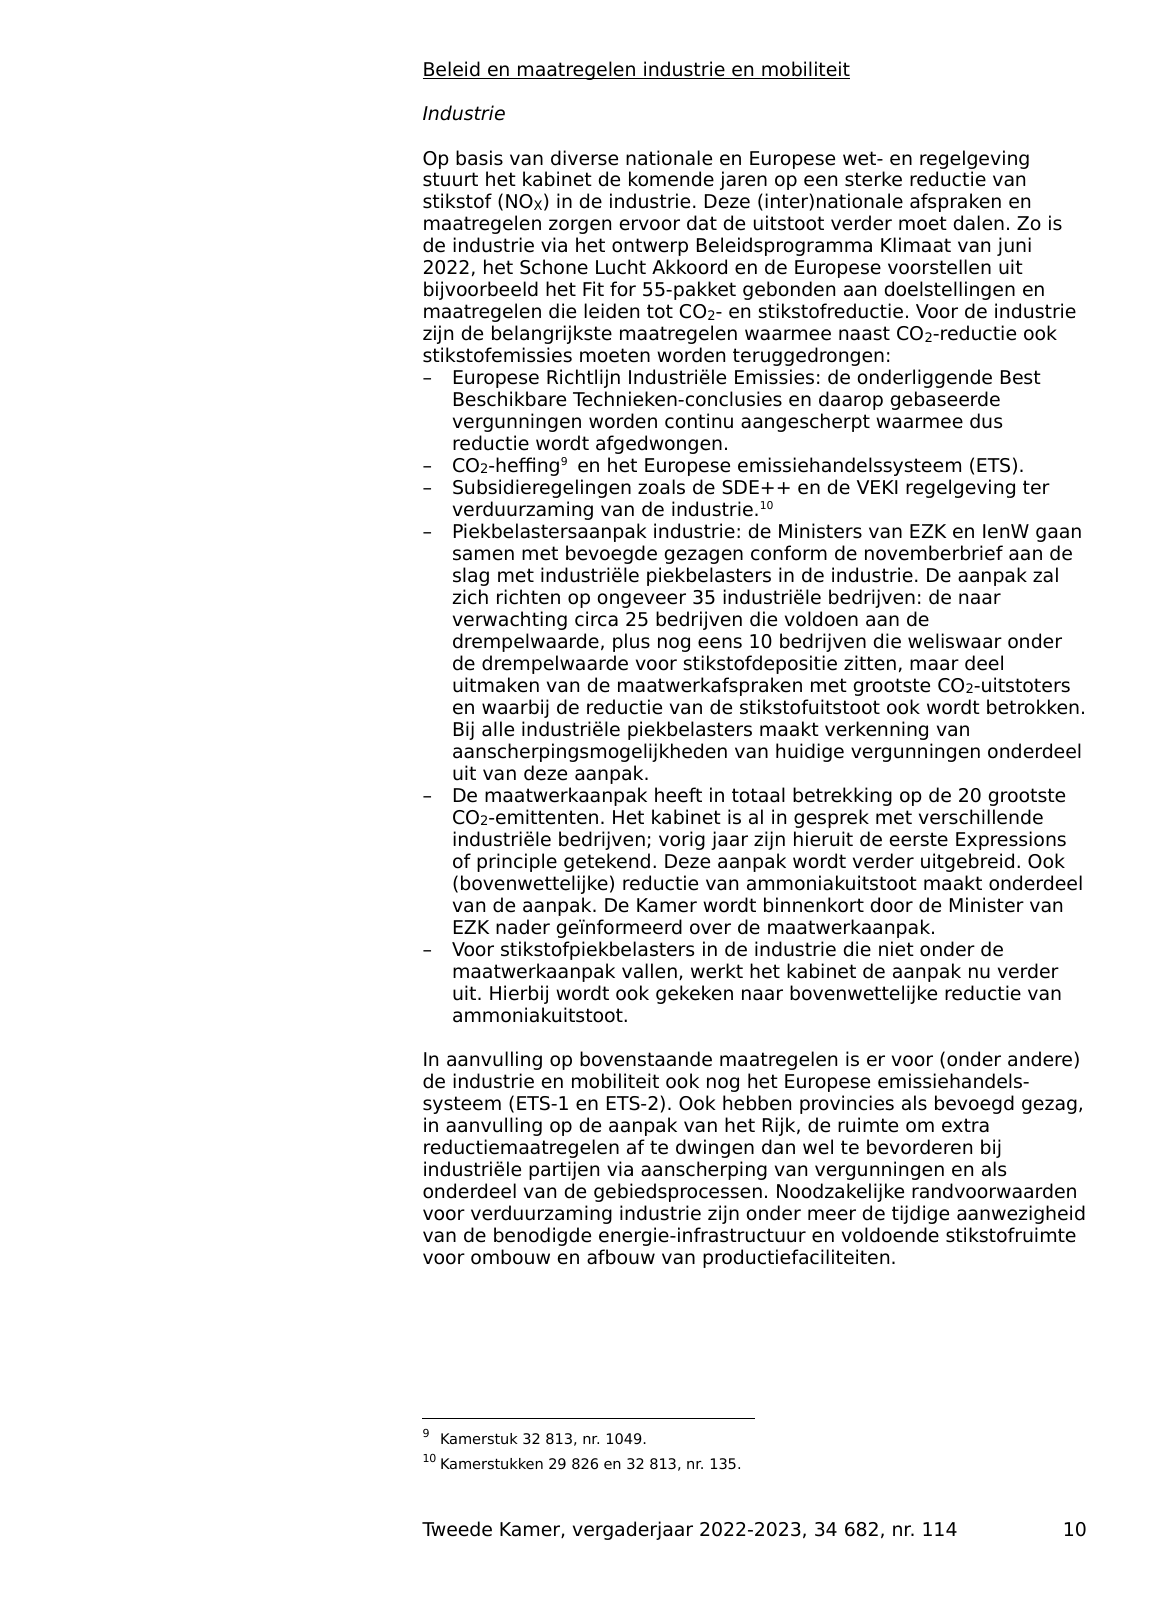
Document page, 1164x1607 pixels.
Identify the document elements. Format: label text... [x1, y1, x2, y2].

text – Voor stikstofpiekbelasters in de industrie die niet onder de maatwerkaanpak vallen, werkt het kabinet de aanpak nu verder uit. Hierbij wordt ook gekeken naar bovenwettelijke reductie van ammoniakuitstoot. [422, 939, 1087, 1027]
text – Europese Richtlijn Industriële Emissies: de onderliggende Best Beschikbare Technieken-conclusies en daarop gebaseerde vergunningen worden continu aangescherpt waarmee dus reductie wordt afgedwongen. [422, 367, 1087, 455]
text – Piekbelastersaanpak industrie: de Ministers van EZK en IenW gaan samen met bevoegde gezagen conform de novemberbrief aan de slag met industriële piekbelasters in de industrie. De aanpak zal zich richten op ongeveer 35 industriële bedrijven: de naar verwachting circa 25 bedrijven die voldoen aan de drempelwaarde, plus nog eens 10 bedrijven die weliswaar onder de drempelwaarde voor stikstofdepositie zitten, maar deel uitmaken van de maatwerkafspraken met grootste CO2-uitstoters en waarbij de reductie van de stikstofuitstoot ook wordt betrokken. Bij alle industriële piekbelasters maakt verkenning van aanscherpingsmogelijkheden van huidige vergunningen onderdeel uit van deze aanpak. [422, 521, 1087, 785]
text Kamerstukken 29 826 en 32 813, nr. 135. [422, 1452, 1087, 1474]
text Kamerstuk 32 813, nr. 1049. [422, 1427, 1087, 1449]
text – Subsidieregelingen zoals de SDE++ en de VEKI regelgeving ter verduurzaming van de industrie. [422, 477, 1087, 521]
text – De maatwerkaanpak heeft in totaal betrekking op de 20 grootste CO2-emittenten. Het kabinet is al in gesprek met verschillende industriële bedrijven; vorig jaar zijn hieruit de eerste Expressions of principle getekend. Deze aanpak wordt verder uitgebreid. Ook (bovenwettelijke) reductie van ammoniakuitstoot maakt onderdeel van de aanpak. De Kamer wordt binnenkort door de Minister van EZK nader geïnformeerd over de maatwerkaanpak. [422, 785, 1087, 939]
text In aanvulling op bovenstaande maatregelen is er voor (onder andere) de industrie en mobiliteit ook nog het Europese emissiehandels-systeem (ETS-1 en ETS-2). Ook hebben provincies als bevoegd gezag, in aanvulling op de aanpak van het Rijk, de ruimte om extra reductiemaatregelen af te dwingen dan wel te bevorderen bij industriële partijen via aanscherping van vergunningen en als onderdeel van de gebiedsprocessen. Noodzakelijke randvoorwaarden voor verduurzaming industrie zijn onder meer de tijdige aanwezigheid van de benodigde energie-infrastructuur en voldoende stikstofruimte voor ombouw en afbouw van productiefaciliteiten. [422, 1049, 1087, 1268]
subtitle Beleid en maatregelen industrie en mobiliteit [422, 59, 1087, 81]
subtitle Industrie [422, 103, 1087, 125]
text – CO2-heffing en het Europese emissiehandelssysteem (ETS). [422, 455, 1087, 477]
text Op basis van diverse nationale en Europese wet- en regelgeving stuurt het kabinet de komende jaren op een sterke reductie van stikstof (NOX) in de industrie. Deze (inter)nationale afspraken en maatregelen zorgen ervoor dat de uitstoot verder moet dalen. Zo is de industrie via het ontwerp Beleidsprogramma Klimaat van juni 2022, het Schone Lucht Akkoord en de Europese voorstellen uit bijvoorbeeld het Fit for 55-pakket gebonden aan doelstellingen en maatregelen die leiden tot CO2- en stikstofreductie. Voor de industrie zijn de belangrijkste maatregelen waarmee naast CO2-reductie ook stikstofemissies moeten worden teruggedrongen: [422, 147, 1087, 367]
